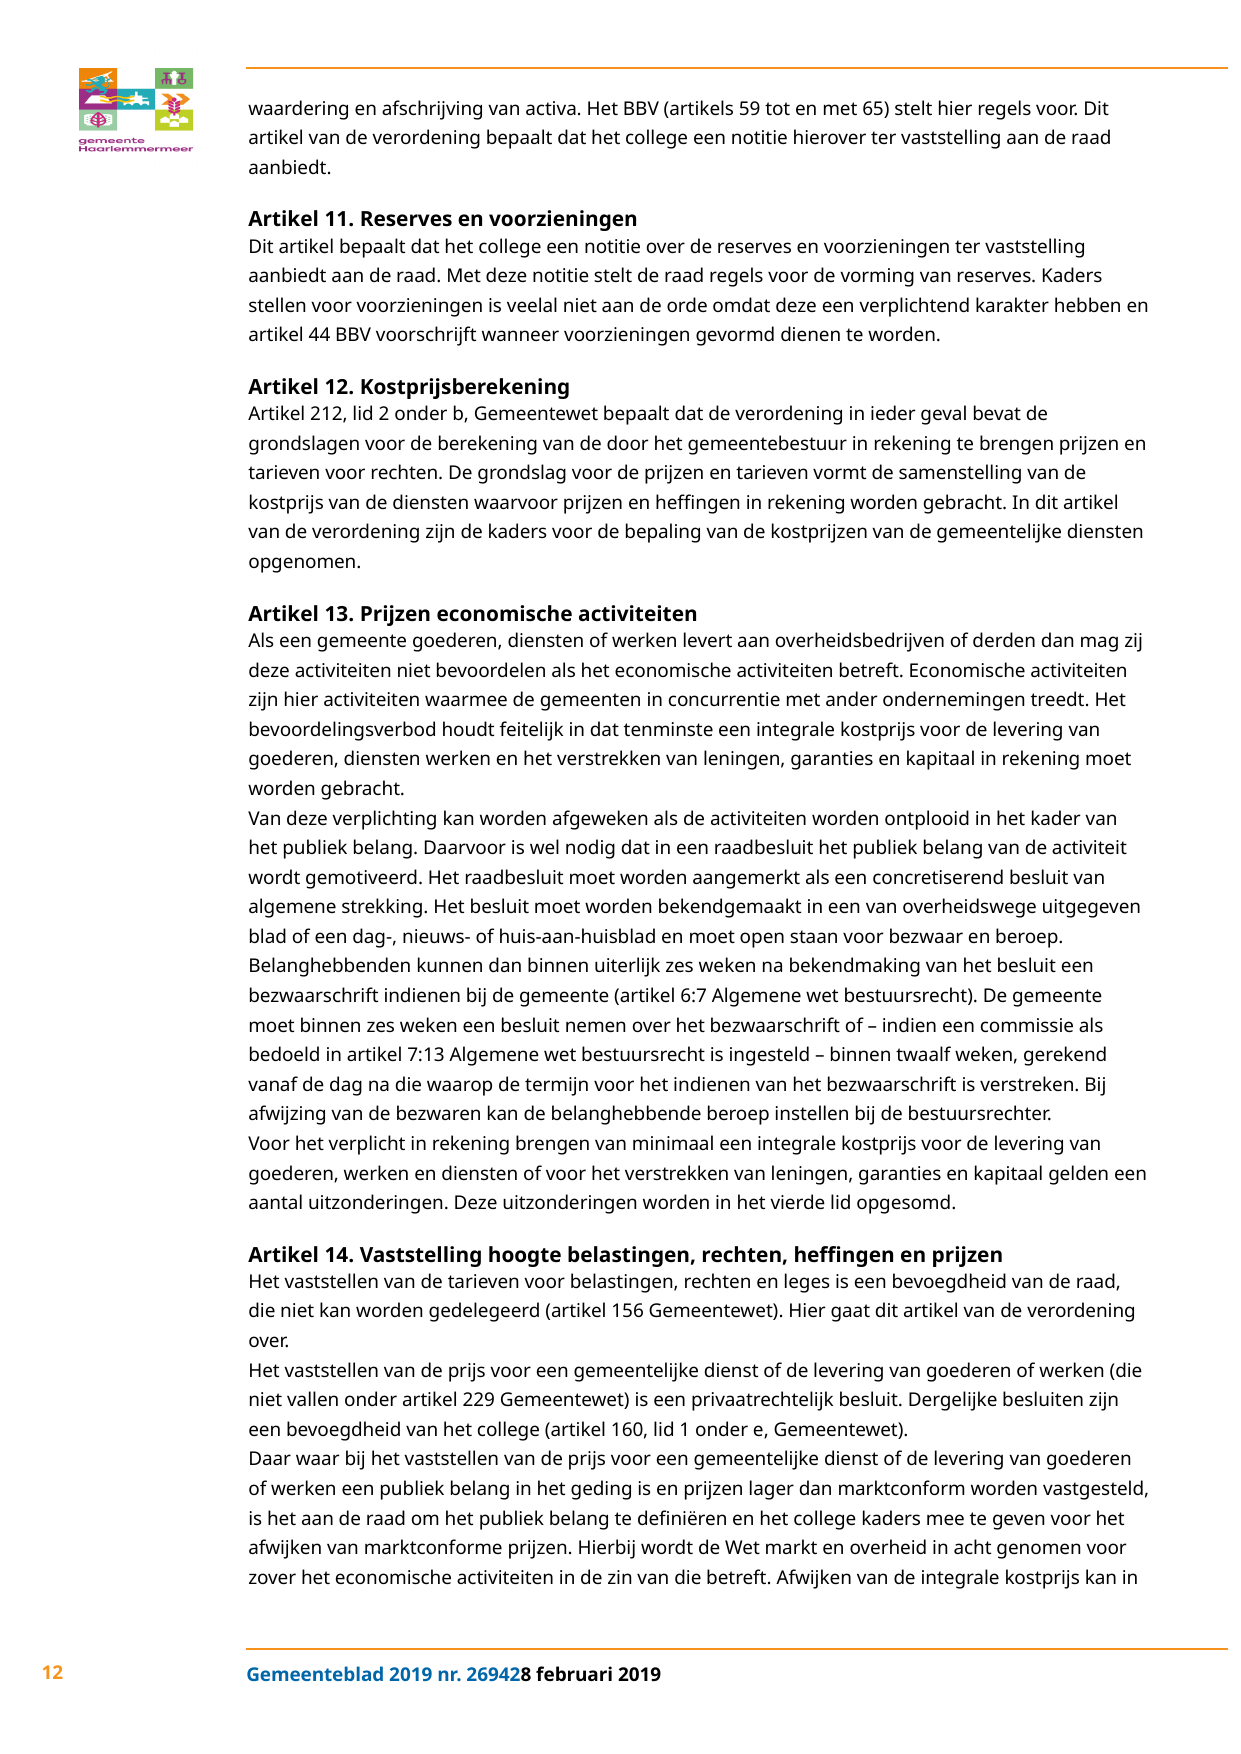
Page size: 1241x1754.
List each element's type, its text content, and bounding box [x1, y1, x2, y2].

picture [41, 47, 231, 172]
text Daar waar bij het vaststellen van de prijs voor een gemeentelijke dienst of de levering van goederen of werken een publiek belang in het geding is en prijzen lager dan marktconform worden vastgesteld, is het aan de raad om het publiek belang te definiëren en het college kaders mee te geven voor het afwijken van marktconforme prijzen. Hierbij wordt de Wet markt en overheid in acht genomen voor zover het economische activiteiten in de zin van die betreft. Afwijken van de integrale kostprijs kan in [248, 1446, 1152, 1590]
text Artikel 212, lid 2 onder b, Gemeentewet bepaalt dat de verordening in ieder geval bevat de grondslagen voor de berekening van de door het gemeentebestuur in rekening te brengen prijzen en tarieven voor rechten. De grondslag voor de prijzen en tarieven vormt de samenstelling van de kostprijs van de diensten waarvoor prijzen en heffingen in rekening worden gebracht. In dit artikel van de verordening zijn de kaders voor de bepaling van de kostprijzen van de gemeentelijke diensten opgenomen. [248, 400, 1152, 574]
text Het vaststellen van de prijs voor een gemeentelijke dienst of de levering van goederen of werken (die niet vallen onder artikel 229 Gemeentewet) is een privaatrechtelijk besluit. Dergelijke besluiten zijn een bevoegdheid van het college (artikel 160, lid 1 onder e, Gemeentewet). [248, 1357, 1152, 1442]
text Artikel 14. Vaststelling hoogte belastingen, rechten, heffingen en prijzen [248, 1240, 1152, 1268]
text Artikel 12. Kostprijsberekening [248, 372, 1152, 400]
text Als een gemeente goederen, diensten of werken levert aan overheidsbedrijven of derden dan mag zij deze activiteiten niet bevoordelen als het economische activiteiten betreft. Economische activiteiten zijn hier activiteiten waarmee de gemeenten in concurrentie met ander ondernemingen treedt. Het bevoordelingsverbod houdt feitelijk in dat tenminste een integrale kostprijs voor de levering van goederen, diensten werken en het verstrekken van leningen, garanties en kapitaal in rekening moet worden gebracht. [248, 627, 1152, 801]
text Dit artikel bepaalt dat het college een notitie over de reserves en voorzieningen ter vaststelling aanbiedt aan de raad. Met deze notitie stelt de raad regels voor de vorming van reserves. Kaders stellen voor voorzieningen is veelal niet aan de orde omdat deze een verplichtend karakter hebben en artikel 44 BBV voorschrijft wanneer voorzieningen gevormd dienen te worden. [248, 233, 1152, 347]
text waardering en afschrijving van activa. Het BBV (artikels 59 tot en met 65) stelt hier regels voor. Dit artikel van de verordening bepaalt dat het college een notitie hierover ter vaststelling aan de raad aanbiedt. [248, 95, 1152, 180]
text Artikel 11. Reserves en voorzieningen [248, 204, 1152, 233]
text Het vaststellen van de tarieven voor belastingen, rechten en leges is een bevoegdheid van de raad, die niet kan worden gedelegeerd (artikel 156 Gemeentewet). Hier gaat dit artikel van de verordening over. [248, 1268, 1152, 1353]
text Van deze verplichting kan worden afgeweken als de activiteiten worden ontplooid in het kader van het publiek belang. Daarvoor is wel nodig dat in een raadbesluit het publiek belang van de activiteit wordt gemotiveerd. Het raadbesluit moet worden aangemerkt als een concretiserend besluit van algemene strekking. Het besluit moet worden bekendgemaakt in een van overheidswege uitgegeven blad of een dag-, nieuws- of huis-aan-huisblad en moet open staan voor bezwaar en beroep. Belanghebbenden kunnen dan binnen uiterlijk zes weken na bekendmaking van het besluit een bezwaarschrift indienen bij de gemeente (artikel 6:7 Algemene wet bestuursrecht). De gemeente moet binnen zes weken een besluit nemen over het bezwaarschrift of – indien een commissie als bedoeld in artikel 7:13 Algemene wet bestuursrecht is ingesteld – binnen twaalf weken, gerekend vanaf de dag na die waarop de termijn voor het indienen van het bezwaarschrift is verstreken. Bij afwijzing van de bezwaren kan de belanghebbende beroep instellen bij de bestuursrechter. [248, 805, 1152, 1126]
text Artikel 13. Prijzen economische activiteiten [248, 599, 1152, 627]
text Voor het verplicht in rekening brengen van minimaal een integrale kostprijs voor de levering van goederen, werken en diensten of voor het verstrekken van leningen, garanties en kapitaal gelden een aantal uitzonderingen. Deze uitzonderingen worden in het vierde lid opgesomd. [248, 1130, 1152, 1215]
